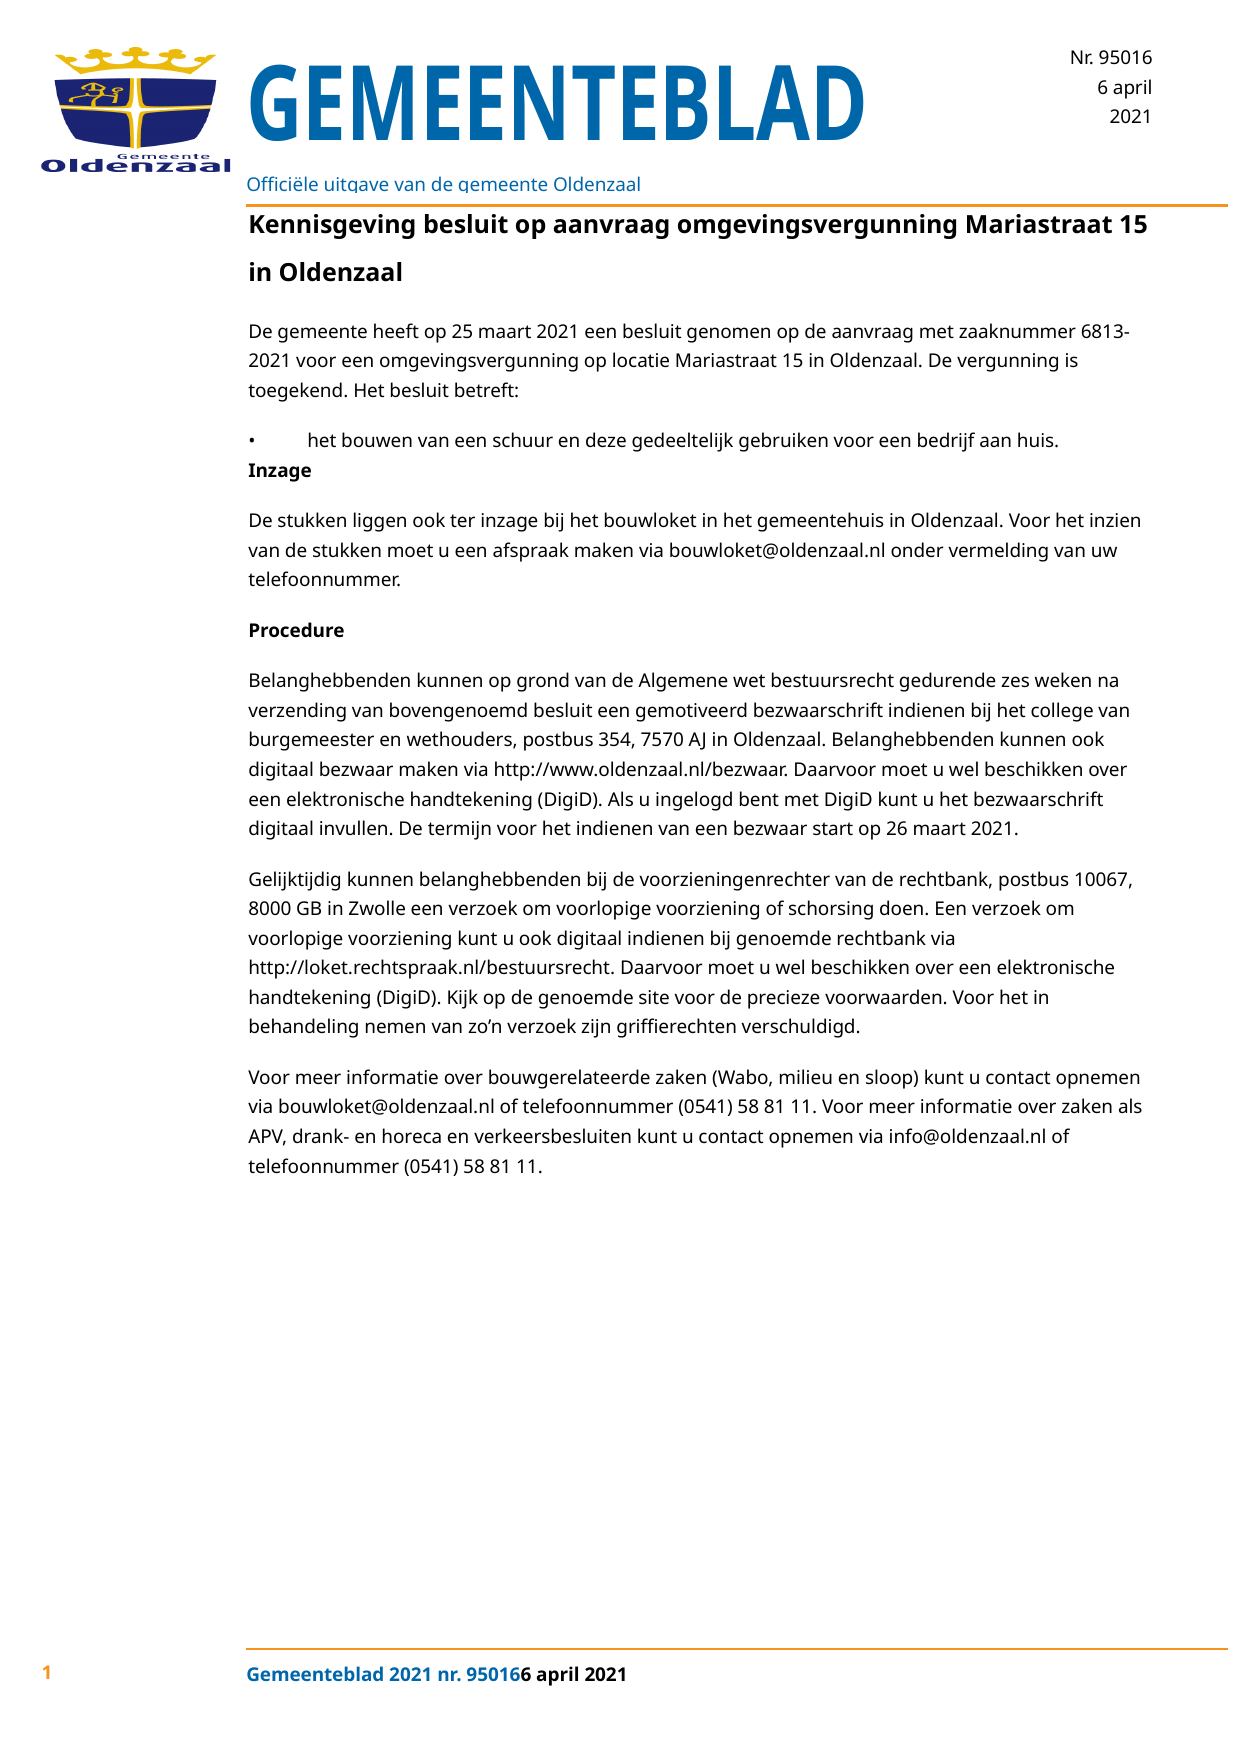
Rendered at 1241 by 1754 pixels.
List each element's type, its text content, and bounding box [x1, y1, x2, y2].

text Gelijktijdig kunnen belanghebbenden bij de voorzieningenrechter van de rechtbank, postbus 10067, 8000 GB in Zwolle een verzoek om voorlopige voorziening of schorsing doen. Een verzoek om voorlopige voorziening kunt u ook digitaal indienen bij genoemde rechtbank via http://loket.rechtspraak.nl/bestuursrecht. Daarvoor moet u wel beschikken over een elektronische handtekening (DigiD). Kijk op de genoemde site voor de precieze voorwaarden. Voor het in behandeling nemen van zo’n verzoek zijn griffierechten verschuldigd. [248, 866, 1152, 1039]
list het bouwen van een schuur en deze gedeeltelijk gebruiken voor een bedrijf aan huis. [248, 427, 1152, 453]
text Procedure [248, 617, 1152, 643]
text Kennisgeving besluit op aanvraag omgevingsvergunning Mariastraat 15 in Oldenzaal [248, 207, 1152, 288]
text Inzage [248, 457, 1152, 483]
picture [41, 47, 231, 172]
text De gemeente heeft op 25 maart 2021 een besluit genomen op de aanvraag met zaaknummer 6813-2021 voor een omgevingsvergunning op locatie Mariastraat 15 in Oldenzaal. De vergunning is toegekend. Het besluit betreft: [248, 318, 1152, 403]
text De stukken liggen ook ter inzage bij het bouwloket in het gemeentehuis in Oldenzaal. Voor het inzien van de stukken moet u een afspraak maken via bouwloket@oldenzaal.nl onder vermelding van uw telefoonnummer. [248, 507, 1152, 592]
text Belanghebbenden kunnen op grond van de Algemene wet bestuursrecht gedurende zes weken na verzending van bovengenoemd besluit een gemotiveerd bezwaarschrift indienen bij het college van burgemeester en wethouders, postbus 354, 7570 AJ in Oldenzaal. Belanghebbenden kunnen ook digitaal bezwaar maken via http://www.oldenzaal.nl/bezwaar. Daarvoor moet u wel beschikken over een elektronische handtekening (DigiD). Als u ingelogd bent met DigiD kunt u het bezwaarschrift digitaal invullen. De termijn voor het indienen van een bezwaar start op 26 maart 2021. [248, 667, 1152, 841]
text Voor meer informatie over bouwgerelateerde zaken (Wabo, milieu en sloop) kunt u contact opnemen via bouwloket@oldenzaal.nl of telefoonnummer (0541) 58 81 11. Voor meer informatie over zaken als APV, drank- en horeca en verkeersbesluiten kunt u contact opnemen via info@oldenzaal.nl of telefoonnummer (0541) 58 81 11. [248, 1064, 1152, 1179]
